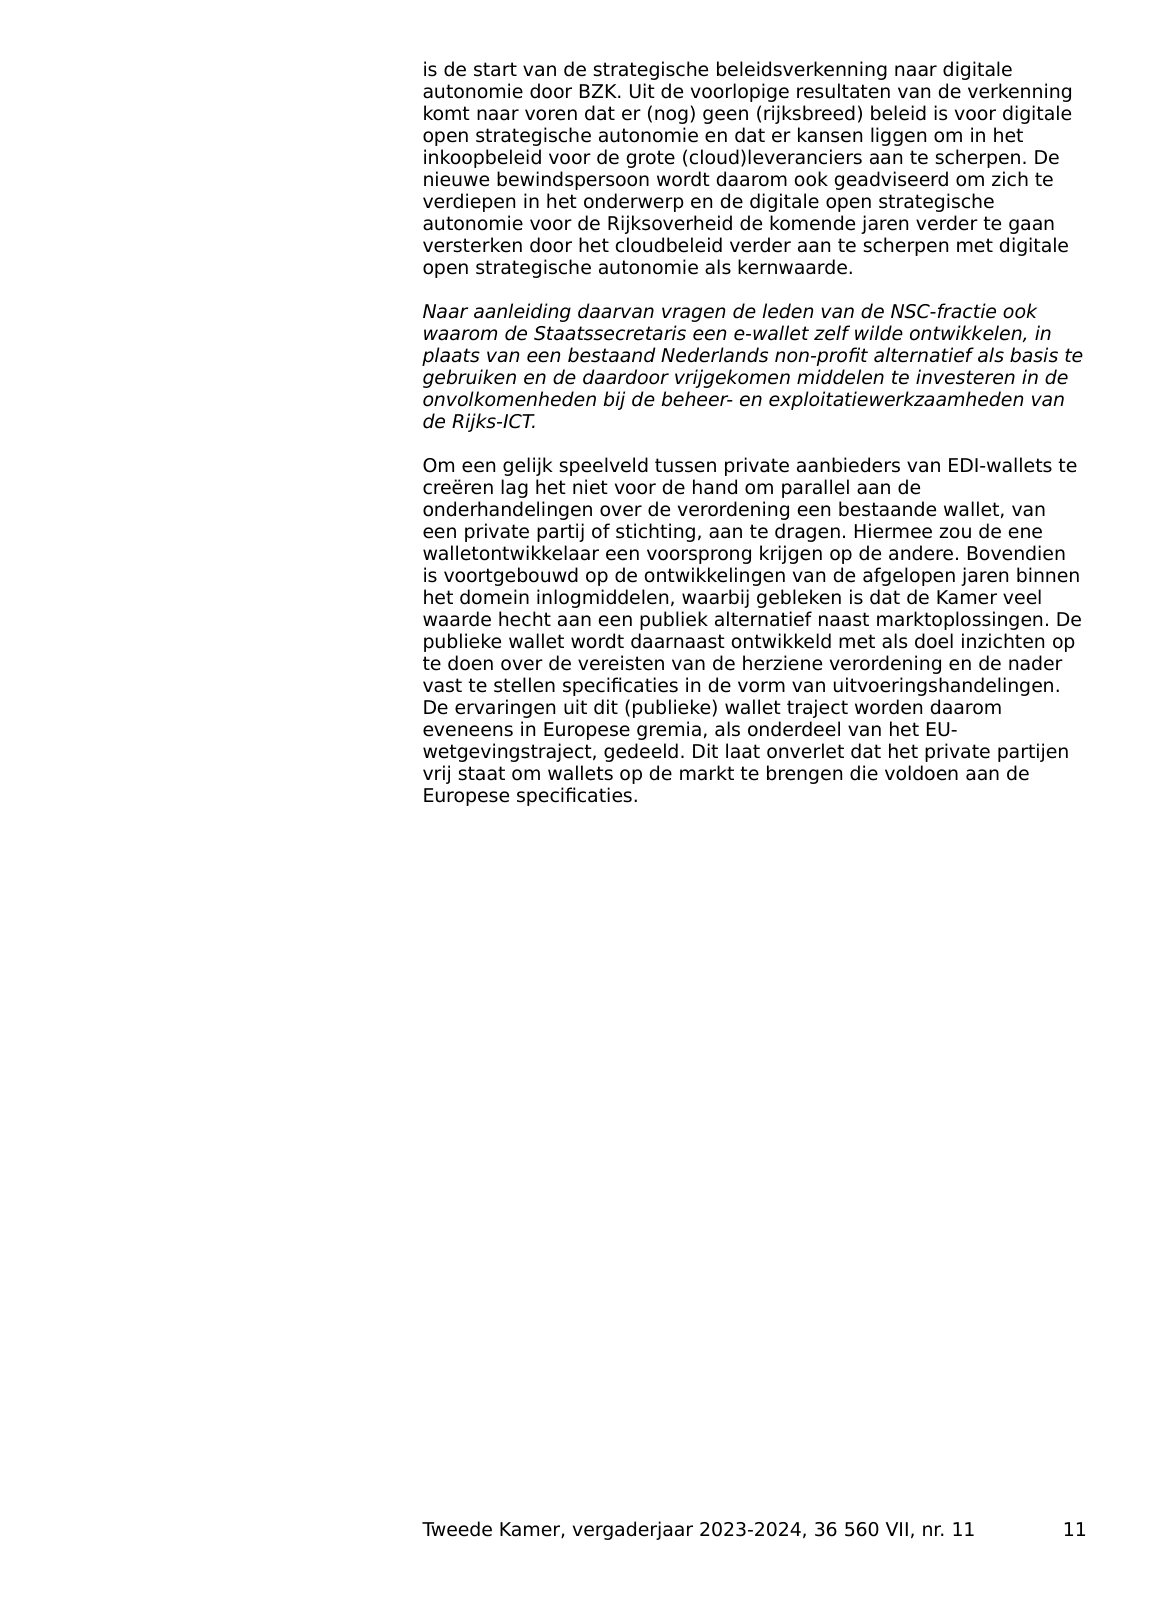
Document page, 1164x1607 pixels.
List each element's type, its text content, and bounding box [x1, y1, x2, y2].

text Om een gelijk speelveld tussen private aanbieders van EDI-wallets te creëren lag het niet voor de hand om parallel aan de onderhandelingen over de verordening een bestaande wallet, van een private partij of stichting, aan te dragen. Hiermee zou de ene walletontwikkelaar een voorsprong krijgen op de andere. Bovendien is voortgebouwd op de ontwikkelingen van de afgelopen jaren binnen het domein inlogmiddelen, waarbij gebleken is dat de Kamer veel waarde hecht aan een publiek alternatief naast marktoplossingen. De publieke wallet wordt daarnaast ontwikkeld met als doel inzichten op te doen over de vereisten van de herziene verordening en de nader vast te stellen specificaties in de vorm van uitvoeringshandelingen. De ervaringen uit dit (publieke) wallet traject worden daarom eveneens in Europese gremia, als onderdeel van het EU-wetgevingstraject, gedeeld. Dit laat onverlet dat het private partijen vrij staat om wallets op de markt te brengen die voldoen aan de Europese specificaties. [422, 455, 1087, 807]
text Naar aanleiding daarvan vragen de leden van de NSC-fractie ook waarom de Staatssecretaris een e-wallet zelf wilde ontwikkelen, in plaats van een bestaand Nederlands non-profit alternatief als basis te gebruiken en de daardoor vrijgekomen middelen te investeren in de onvolkomenheden bij de beheer- en exploitatiewerkzaamheden van de Rijks-ICT. [422, 301, 1087, 433]
text is de start van de strategische beleidsverkenning naar digitale autonomie door BZK. Uit de voorlopige resultaten van de verkenning komt naar voren dat er (nog) geen (rijksbreed) beleid is voor digitale open strategische autonomie en dat er kansen liggen om in het inkoopbeleid voor de grote (cloud)leveranciers aan te scherpen. De nieuwe bewindspersoon wordt daarom ook geadviseerd om zich te verdiepen in het onderwerp en de digitale open strategische autonomie voor de Rijksoverheid de komende jaren verder te gaan versterken door het cloudbeleid verder aan te scherpen met digitale open strategische autonomie als kernwaarde. [422, 59, 1087, 279]
